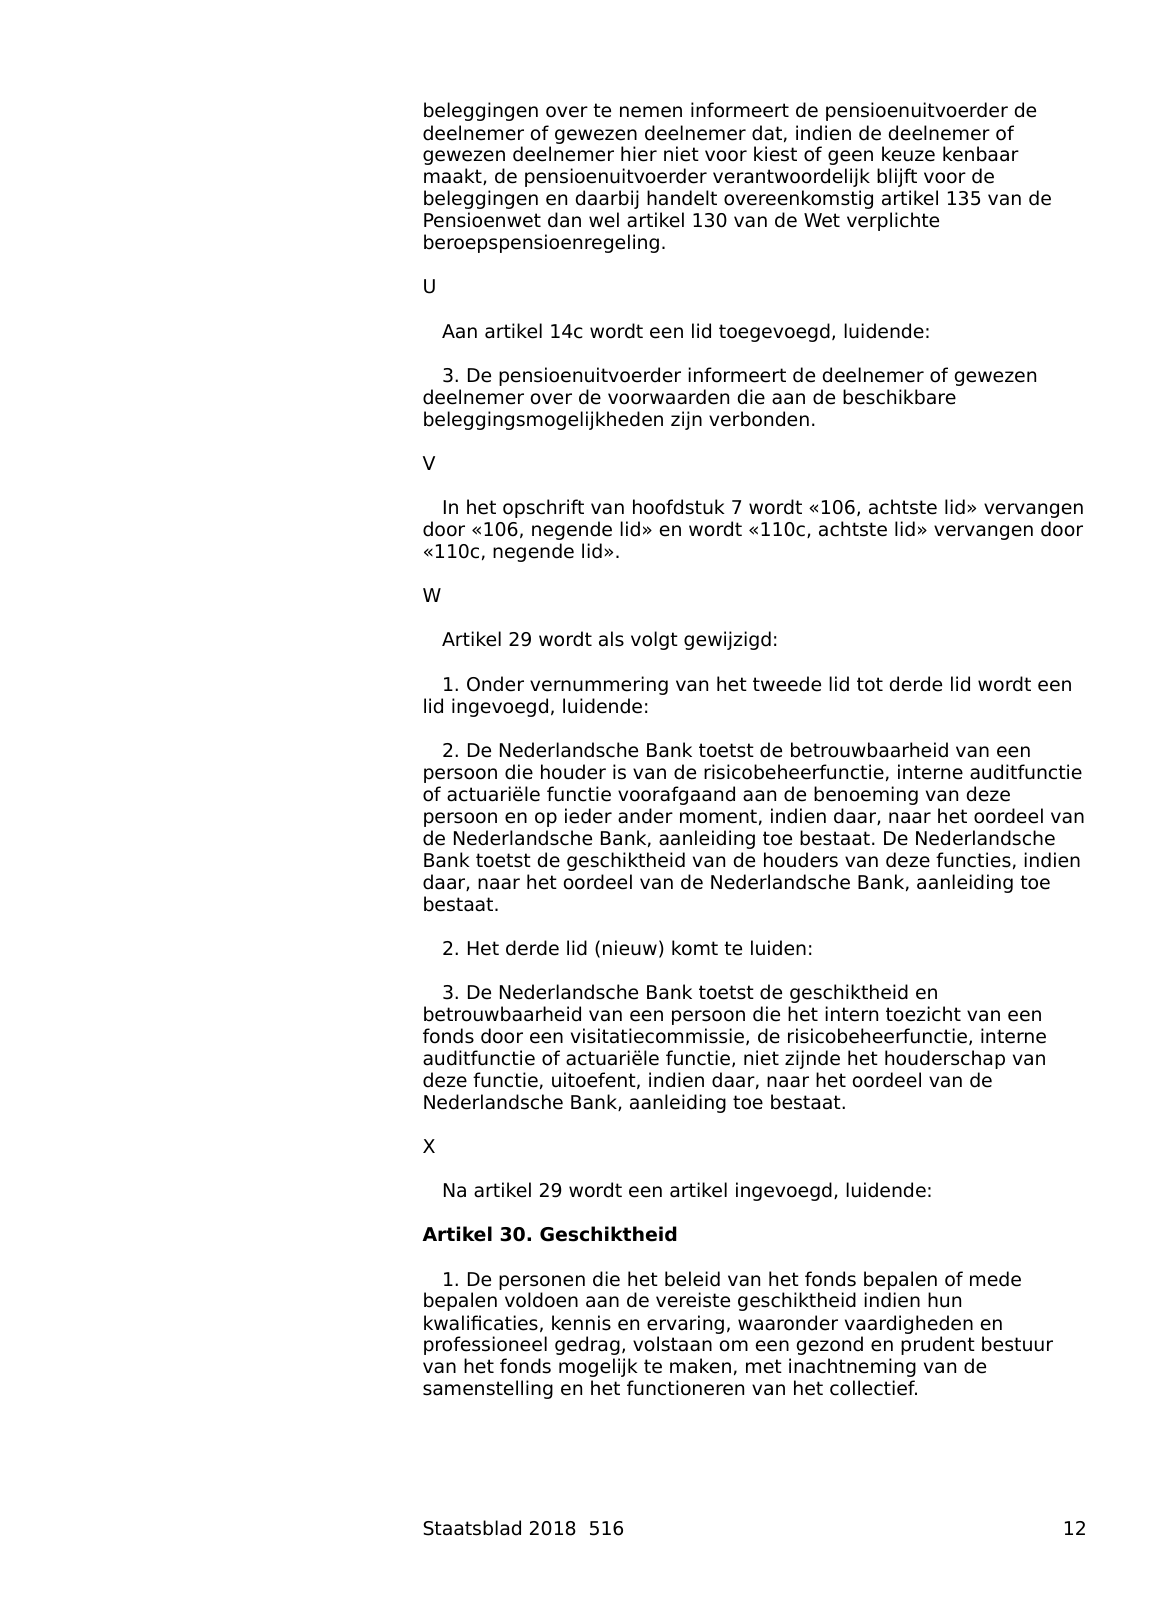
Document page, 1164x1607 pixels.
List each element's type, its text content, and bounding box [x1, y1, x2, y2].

text W [422, 585, 1087, 607]
text V [422, 453, 1087, 475]
text 1. De personen die het beleid van het fonds bepalen of mede bepalen voldoen aan de vereiste geschiktheid indien hun kwalificaties, kennis en ervaring, waaronder vaardigheden en professioneel gedrag, volstaan om een gezond en prudent bestuur van het fonds mogelijk te maken, met inachtneming van de samenstelling en het functioneren van het collectief. [422, 1268, 1087, 1400]
text beleggingen over te nemen informeert de pensioenuitvoerder de deelnemer of gewezen deelnemer dat, indien de deelnemer of gewezen deelnemer hier niet voor kiest of geen keuze kenbaar maakt, de pensioenuitvoerder verantwoordelijk blijft voor de beleggingen en daarbij handelt overeenkomstig artikel 135 van de Pensioenwet dan wel artikel 130 van de Wet verplichte beroepspensioenregeling. [422, 100, 1087, 254]
text Na artikel 29 wordt een artikel ingevoegd, luidende: [422, 1180, 1087, 1202]
text 2. De Nederlandsche Bank toetst de betrouwbaarheid van een persoon die houder is van de risicobeheerfunctie, interne auditfunctie of actuariële functie voorafgaand aan de benoeming van deze persoon en op ieder ander moment, indien daar, naar het oordeel van de Nederlandsche Bank, aanleiding toe bestaat. De Nederlandsche Bank toetst de geschiktheid van de houders van deze functies, indien daar, naar het oordeel van de Nederlandsche Bank, aanleiding toe bestaat. [422, 740, 1087, 916]
text 2. Het derde lid (nieuw) komt te luiden: [422, 938, 1087, 960]
text Artikel 29 wordt als volgt gewijzigd: [422, 629, 1087, 651]
text In het opschrift van hoofdstuk 7 wordt «106, achtste lid» vervangen door «106, negende lid» en wordt «110c, achtste lid» vervangen door «110c, negende lid». [422, 497, 1087, 563]
text 1. Onder vernummering van het tweede lid tot derde lid wordt een lid ingevoegd, luidende: [422, 673, 1087, 717]
text X [422, 1136, 1087, 1158]
text 3. De Nederlandsche Bank toetst de geschiktheid en betrouwbaarheid van een persoon die het intern toezicht van een fonds door een visitatiecommissie, de risicobeheerfunctie, interne auditfunctie of actuariële functie, niet zijnde het houderschap van deze functie, uitoefent, indien daar, naar het oordeel van de Nederlandsche Bank, aanleiding toe bestaat. [422, 982, 1087, 1114]
text Aan artikel 14c wordt een lid toegevoegd, luidende: [422, 321, 1087, 343]
text 3. De pensioenuitvoerder informeert de deelnemer of gewezen deelnemer over de voorwaarden die aan de beschikbare beleggingsmogelijkheden zijn verbonden. [422, 365, 1087, 431]
subtitle Artikel 30. Geschiktheid [422, 1224, 1087, 1246]
text U [422, 276, 1087, 298]
